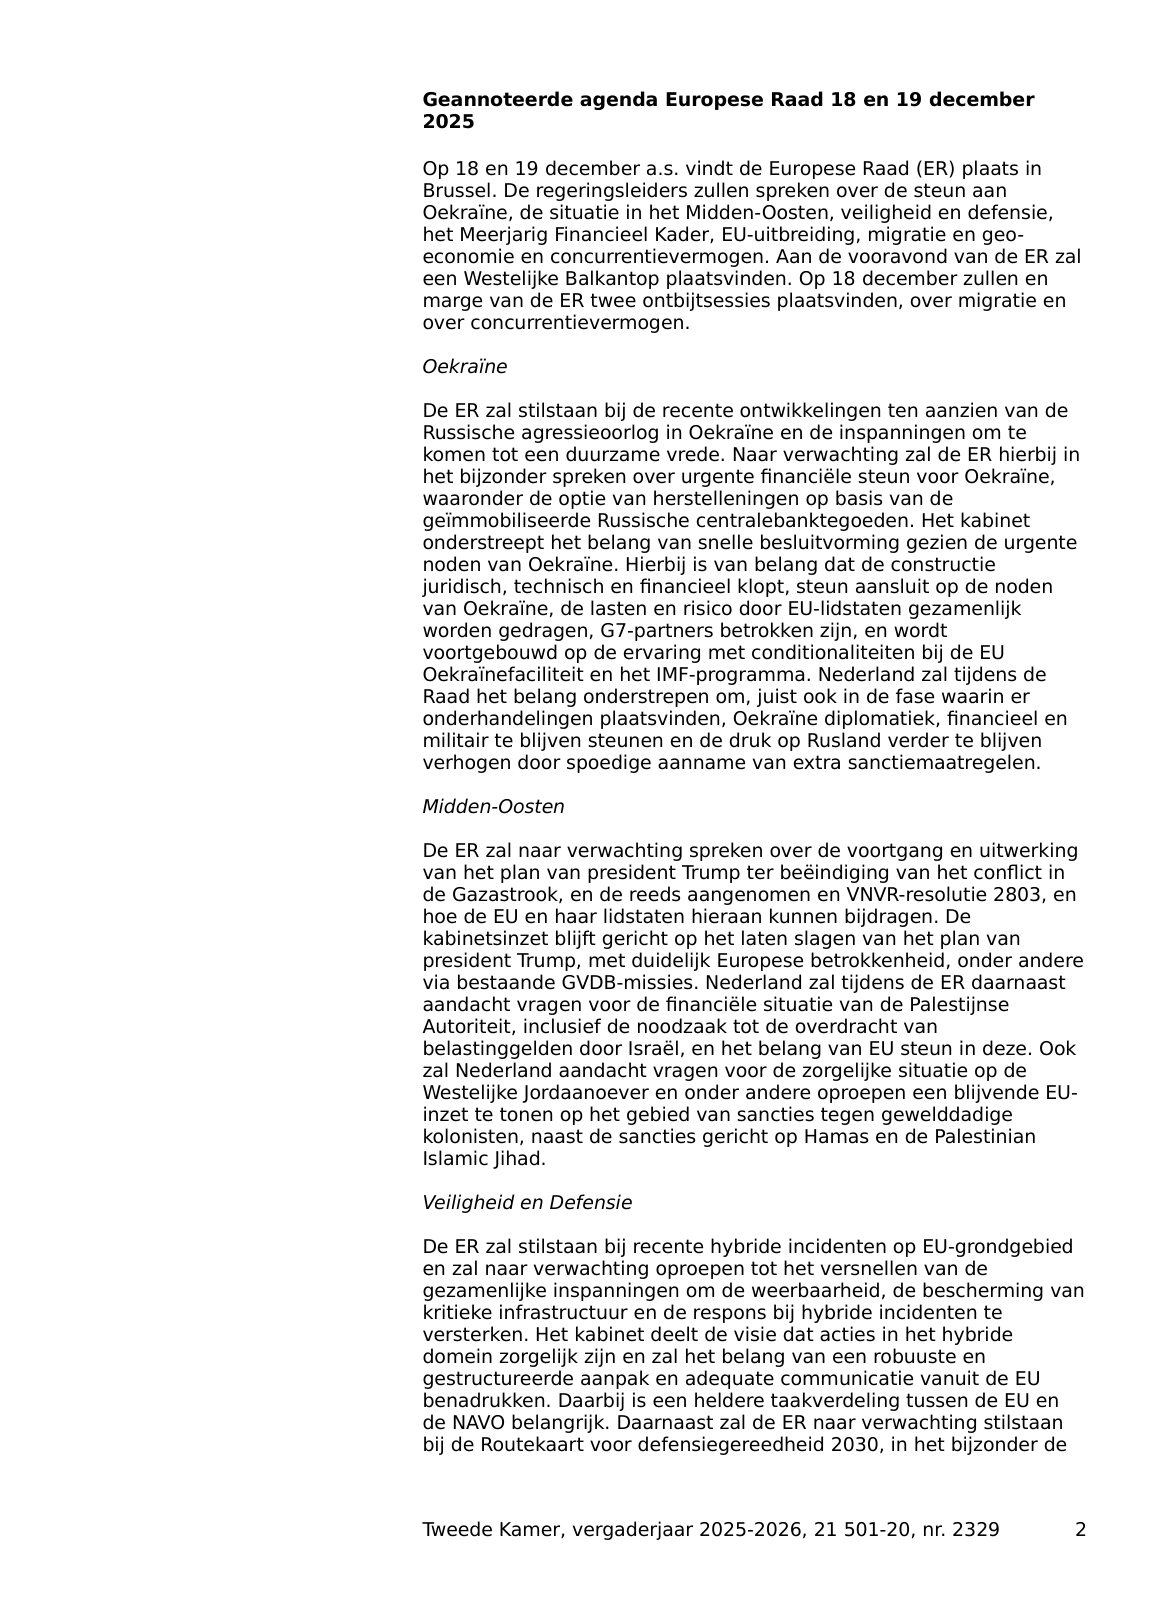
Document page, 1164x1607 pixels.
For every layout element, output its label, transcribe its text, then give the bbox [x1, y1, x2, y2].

subtitle Oekraïne [422, 356, 1087, 378]
subtitle Veiligheid en Defensie [422, 1192, 1087, 1214]
text Op 18 en 19 december a.s. vindt de Europese Raad (ER) plaats in Brussel. De regeringsleiders zullen spreken over de steun aan Oekraïne, de situatie in het Midden-Oosten, veiligheid en defensie, het Meerjarig Financieel Kader, EU-uitbreiding, migratie en geo-economie en concurrentievermogen. Aan de vooravond van de ER zal een Westelijke Balkantop plaatsvinden. Op 18 december zullen en marge van de ER twee ontbijtsessies plaatsvinden, over migratie en over concurrentievermogen. [422, 158, 1087, 334]
subtitle Geannoteerde agenda Europese Raad 18 en 19 december 2025 [422, 89, 1087, 133]
text De ER zal stilstaan bij recente hybride incidenten op EU-grondgebied en zal naar verwachting oproepen tot het versnellen van de gezamenlijke inspanningen om de weerbaarheid, de bescherming van kritieke infrastructuur en de respons bij hybride incidenten te versterken. Het kabinet deelt de visie dat acties in het hybride domein zorgelijk zijn en zal het belang van een robuuste en gestructureerde aanpak en adequate communicatie vanuit de EU benadrukken. Daarbij is een heldere taakverdeling tussen de EU en de NAVO belangrijk. Daarnaast zal de ER naar verwachting stilstaan bij de Routekaart voor defensiegereedheid 2030, in het bijzonder de [422, 1236, 1087, 1456]
text De ER zal stilstaan bij de recente ontwikkelingen ten aanzien van de Russische agressieoorlog in Oekraïne en de inspanningen om te komen tot een duurzame vrede. Naar verwachting zal de ER hierbij in het bijzonder spreken over urgente financiële steun voor Oekraïne, waaronder de optie van herstelleningen op basis van de geïmmobiliseerde Russische centralebanktegoeden. Het kabinet onderstreept het belang van snelle besluitvorming gezien de urgente noden van Oekraïne. Hierbij is van belang dat de constructie juridisch, technisch en financieel klopt, steun aansluit op de noden van Oekraïne, de lasten en risico door EU-lidstaten gezamenlijk worden gedragen, G7-partners betrokken zijn, en wordt voortgebouwd op de ervaring met conditionaliteiten bij de EU Oekraïnefaciliteit en het IMF-programma. Nederland zal tijdens de Raad het belang onderstrepen om, juist ook in de fase waarin er onderhandelingen plaatsvinden, Oekraïne diplomatiek, financieel en militair te blijven steunen en de druk op Rusland verder te blijven verhogen door spoedige aanname van extra sanctiemaatregelen. [422, 400, 1087, 774]
text De ER zal naar verwachting spreken over de voortgang en uitwerking van het plan van president Trump ter beëindiging van het conflict in de Gazastrook, en de reeds aangenomen en VNVR-resolutie 2803, en hoe de EU en haar lidstaten hieraan kunnen bijdragen. De kabinetsinzet blijft gericht op het laten slagen van het plan van president Trump, met duidelijk Europese betrokkenheid, onder andere via bestaande GVDB-missies. Nederland zal tijdens de ER daarnaast aandacht vragen voor de financiële situatie van de Palestijnse Autoriteit, inclusief de noodzaak tot de overdracht van belastinggelden door Israël, en het belang van EU steun in deze. Ook zal Nederland aandacht vragen voor de zorgelijke situatie op de Westelijke Jordaanoever en onder andere oproepen een blijvende EU-inzet te tonen op het gebied van sancties tegen gewelddadige kolonisten, naast de sancties gericht op Hamas en de Palestinian Islamic Jihad. [422, 840, 1087, 1170]
subtitle Midden-Oosten [422, 796, 1087, 818]
